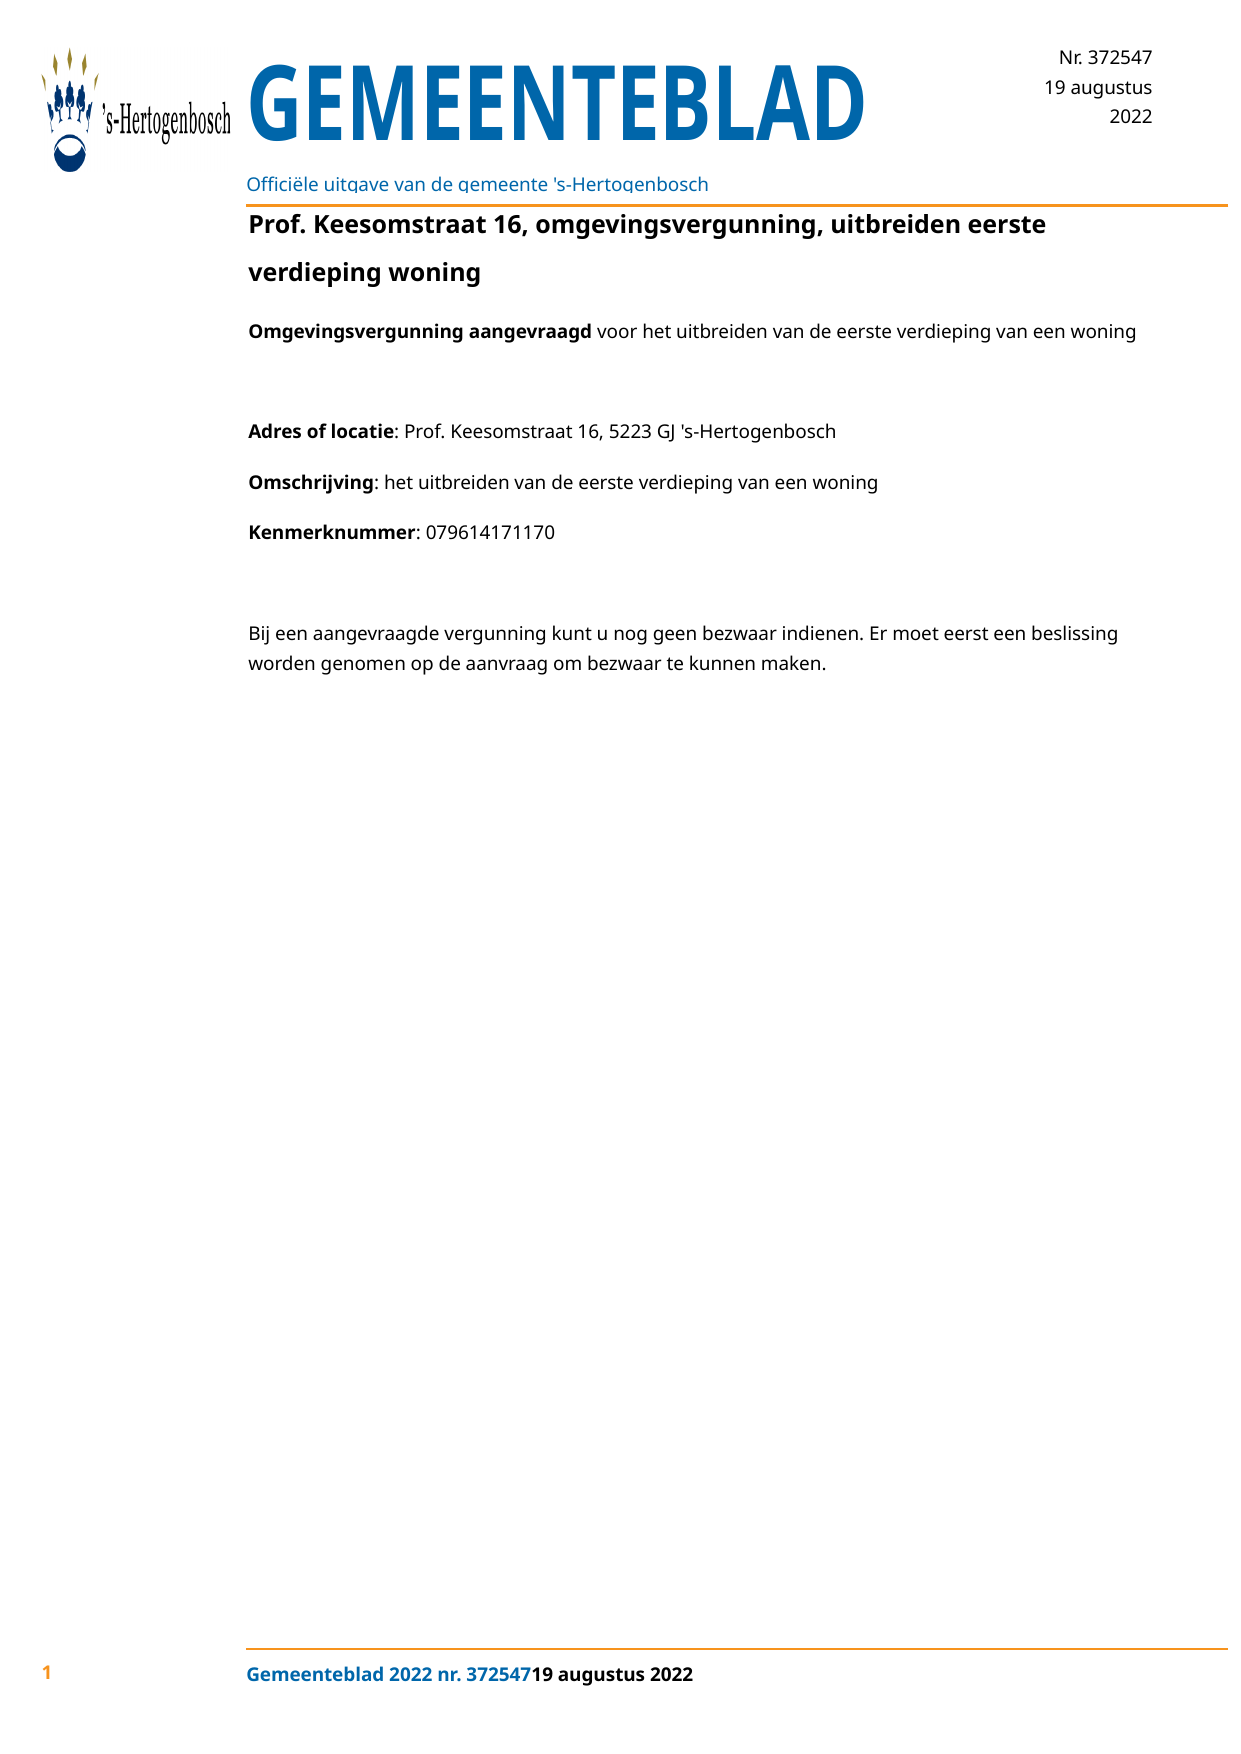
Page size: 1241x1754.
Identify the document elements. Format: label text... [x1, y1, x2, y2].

text Omgevingsvergunning aangevraagd voor het uitbreiden van de eerste verdieping van een woning [248, 318, 1152, 344]
picture [41, 47, 231, 172]
text Bij een aangevraagde vergunning kunt u nog geen bezwaar indienen. Er moet eerst een beslissing worden genomen op de aanvraag om bezwaar te kunnen maken. [248, 620, 1152, 676]
text Kenmerknummer: 079614171170 [248, 519, 1152, 545]
text Omschrijving: het uitbreiden van de eerste verdieping van een woning [248, 469, 1152, 495]
text Adres of locatie: Prof. Keesomstraat 16, 5223 GJ 's-Hertogenbosch [248, 419, 1152, 444]
text Prof. Keesomstraat 16, omgevingsvergunning, uitbreiden eerste verdieping woning [248, 207, 1152, 288]
